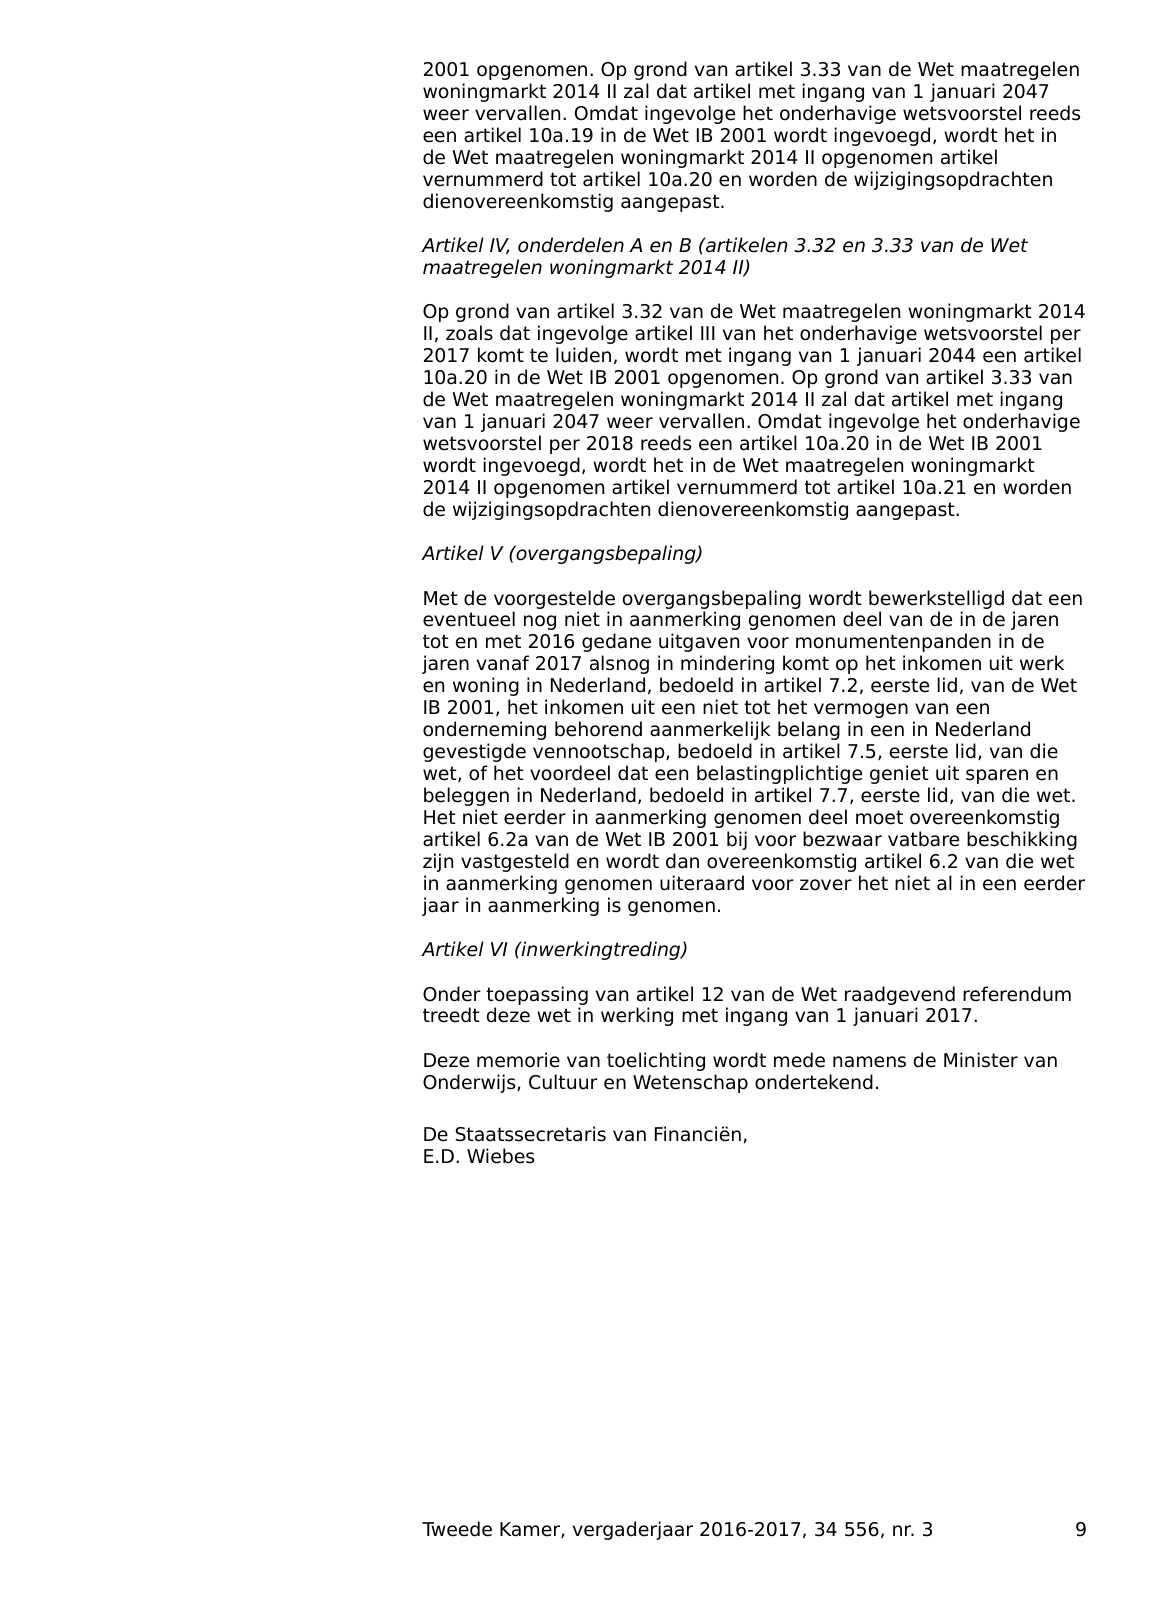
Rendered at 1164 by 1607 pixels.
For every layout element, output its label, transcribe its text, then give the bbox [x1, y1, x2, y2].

subtitle Artikel IV, onderdelen A en B (artikelen 3.32 en 3.33 van de Wet maatregelen woningmarkt 2014 II) [422, 235, 1087, 279]
text Deze memorie van toelichting wordt mede namens de Minister van Onderwijs, Cultuur en Wetenschap ondertekend. [422, 1049, 1087, 1093]
text Op grond van artikel 3.32 van de Wet maatregelen woningmarkt 2014 II, zoals dat ingevolge artikel III van het onderhavige wetsvoorstel per 2017 komt te luiden, wordt met ingang van 1 januari 2044 een artikel 10a.20 in de Wet IB 2001 opgenomen. Op grond van artikel 3.33 van de Wet maatregelen woningmarkt 2014 II zal dat artikel met ingang van 1 januari 2047 weer vervallen. Omdat ingevolge het onderhavige wetsvoorstel per 2018 reeds een artikel 10a.20 in de Wet IB 2001 wordt ingevoegd, wordt het in de Wet maatregelen woningmarkt 2014 II opgenomen artikel vernummerd tot artikel 10a.21 en worden de wijzigingsopdrachten dienovereenkomstig aangepast. [422, 301, 1087, 521]
text Onder toepassing van artikel 12 van de Wet raadgevend referendum treedt deze wet in werking met ingang van 1 januari 2017. [422, 983, 1087, 1027]
text 2001 opgenomen. Op grond van artikel 3.33 van de Wet maatregelen woningmarkt 2014 II zal dat artikel met ingang van 1 januari 2047 weer vervallen. Omdat ingevolge het onderhavige wetsvoorstel reeds een artikel 10a.19 in de Wet IB 2001 wordt ingevoegd, wordt het in de Wet maatregelen woningmarkt 2014 II opgenomen artikel vernummerd tot artikel 10a.20 en worden de wijzigingsopdrachten dienovereenkomstig aangepast. [422, 59, 1087, 213]
text De Staatssecretaris van Financiën, E.D. Wiebes [422, 1123, 1087, 1167]
subtitle Artikel V (overgangsbepaling) [422, 543, 1087, 565]
subtitle Artikel VI (inwerkingtreding) [422, 939, 1087, 961]
text Met de voorgestelde overgangsbepaling wordt bewerkstelligd dat een eventueel nog niet in aanmerking genomen deel van de in de jaren tot en met 2016 gedane uitgaven voor monumentenpanden in de jaren vanaf 2017 alsnog in mindering komt op het inkomen uit werk en woning in Nederland, bedoeld in artikel 7.2, eerste lid, van de Wet IB 2001, het inkomen uit een niet tot het vermogen van een onderneming behorend aanmerkelijk belang in een in Nederland gevestigde vennootschap, bedoeld in artikel 7.5, eerste lid, van die wet, of het voordeel dat een belastingplichtige geniet uit sparen en beleggen in Nederland, bedoeld in artikel 7.7, eerste lid, van die wet. Het niet eerder in aanmerking genomen deel moet overeenkomstig artikel 6.2a van de Wet IB 2001 bij voor bezwaar vatbare beschikking zijn vastgesteld en wordt dan overeenkomstig artikel 6.2 van die wet in aanmerking genomen uiteraard voor zover het niet al in een eerder jaar in aanmerking is genomen. [422, 587, 1087, 917]
